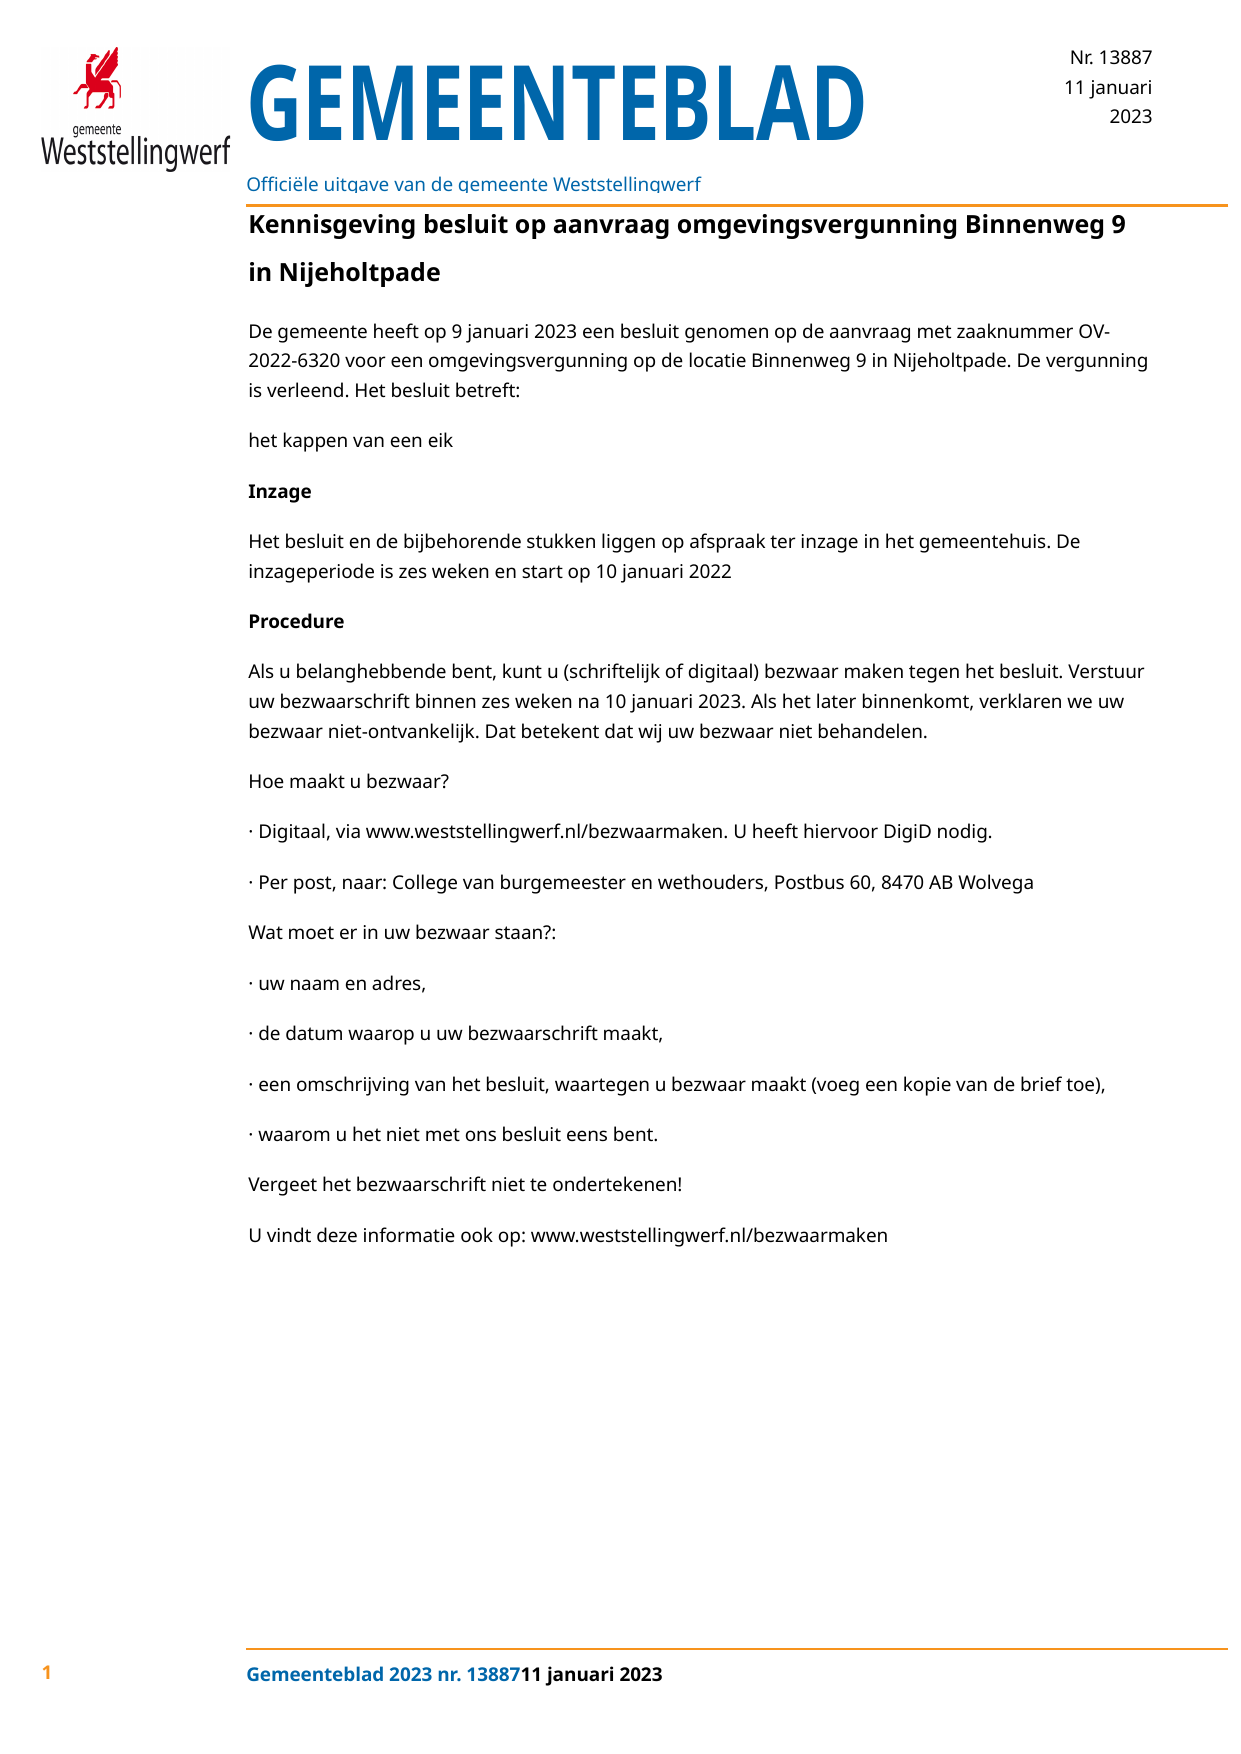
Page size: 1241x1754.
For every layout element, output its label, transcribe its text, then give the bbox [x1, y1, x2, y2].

text Kennisgeving besluit op aanvraag omgevingsvergunning Binnenweg 9 in Nijeholtpade [248, 207, 1152, 288]
text het kappen van een eik [248, 427, 1152, 453]
text Als u belanghebbende bent, kunt u (schriftelijk of digitaal) bezwaar maken tegen het besluit. Verstuur uw bezwaarschrift binnen zes weken na 10 januari 2023. Als het later binnenkomt, verklaren we uw bezwaar niet-ontvankelijk. Dat betekent dat wij uw bezwaar niet behandelen. [248, 659, 1152, 744]
text · Digitaal, via www.weststellingwerf.nl/bezwaarmaken. U heeft hiervoor DigiD nodig. [248, 819, 1152, 844]
text Hoe maakt u bezwaar? [248, 768, 1152, 794]
text Het besluit en de bijbehorende stukken liggen op afspraak ter inzage in het gemeentehuis. De inzageperiode is zes weken en start op 10 januari 2022 [248, 528, 1152, 584]
text · uw naam en adres, [248, 970, 1152, 996]
text De gemeente heeft op 9 januari 2023 een besluit genomen op de aanvraag met zaaknummer OV-2022-6320 voor een omgevingsvergunning op de locatie Binnenweg 9 in Nijeholtpade. De vergunning is verleend. Het besluit betreft: [248, 318, 1152, 403]
text Vergeet het bezwaarschrift niet te ondertekenen! [248, 1172, 1152, 1197]
text · waarom u het niet met ons besluit eens bent. [248, 1121, 1152, 1147]
text · de datum waarop u uw bezwaarschrift maakt, [248, 1020, 1152, 1046]
text U vindt deze informatie ook op: www.weststellingwerf.nl/bezwaarmaken [248, 1222, 1152, 1248]
text · Per post, naar: College van burgemeester en wethouders, Postbus 60, 8470 AB Wolvega [248, 869, 1152, 895]
text Wat moet er in uw bezwaar staan?: [248, 919, 1152, 945]
text · een omschrijving van het besluit, waartegen u bezwaar maakt (voeg een kopie van de brief toe), [248, 1071, 1152, 1097]
text Inzage [248, 478, 1152, 504]
picture [41, 47, 231, 172]
text Procedure [248, 608, 1152, 634]
